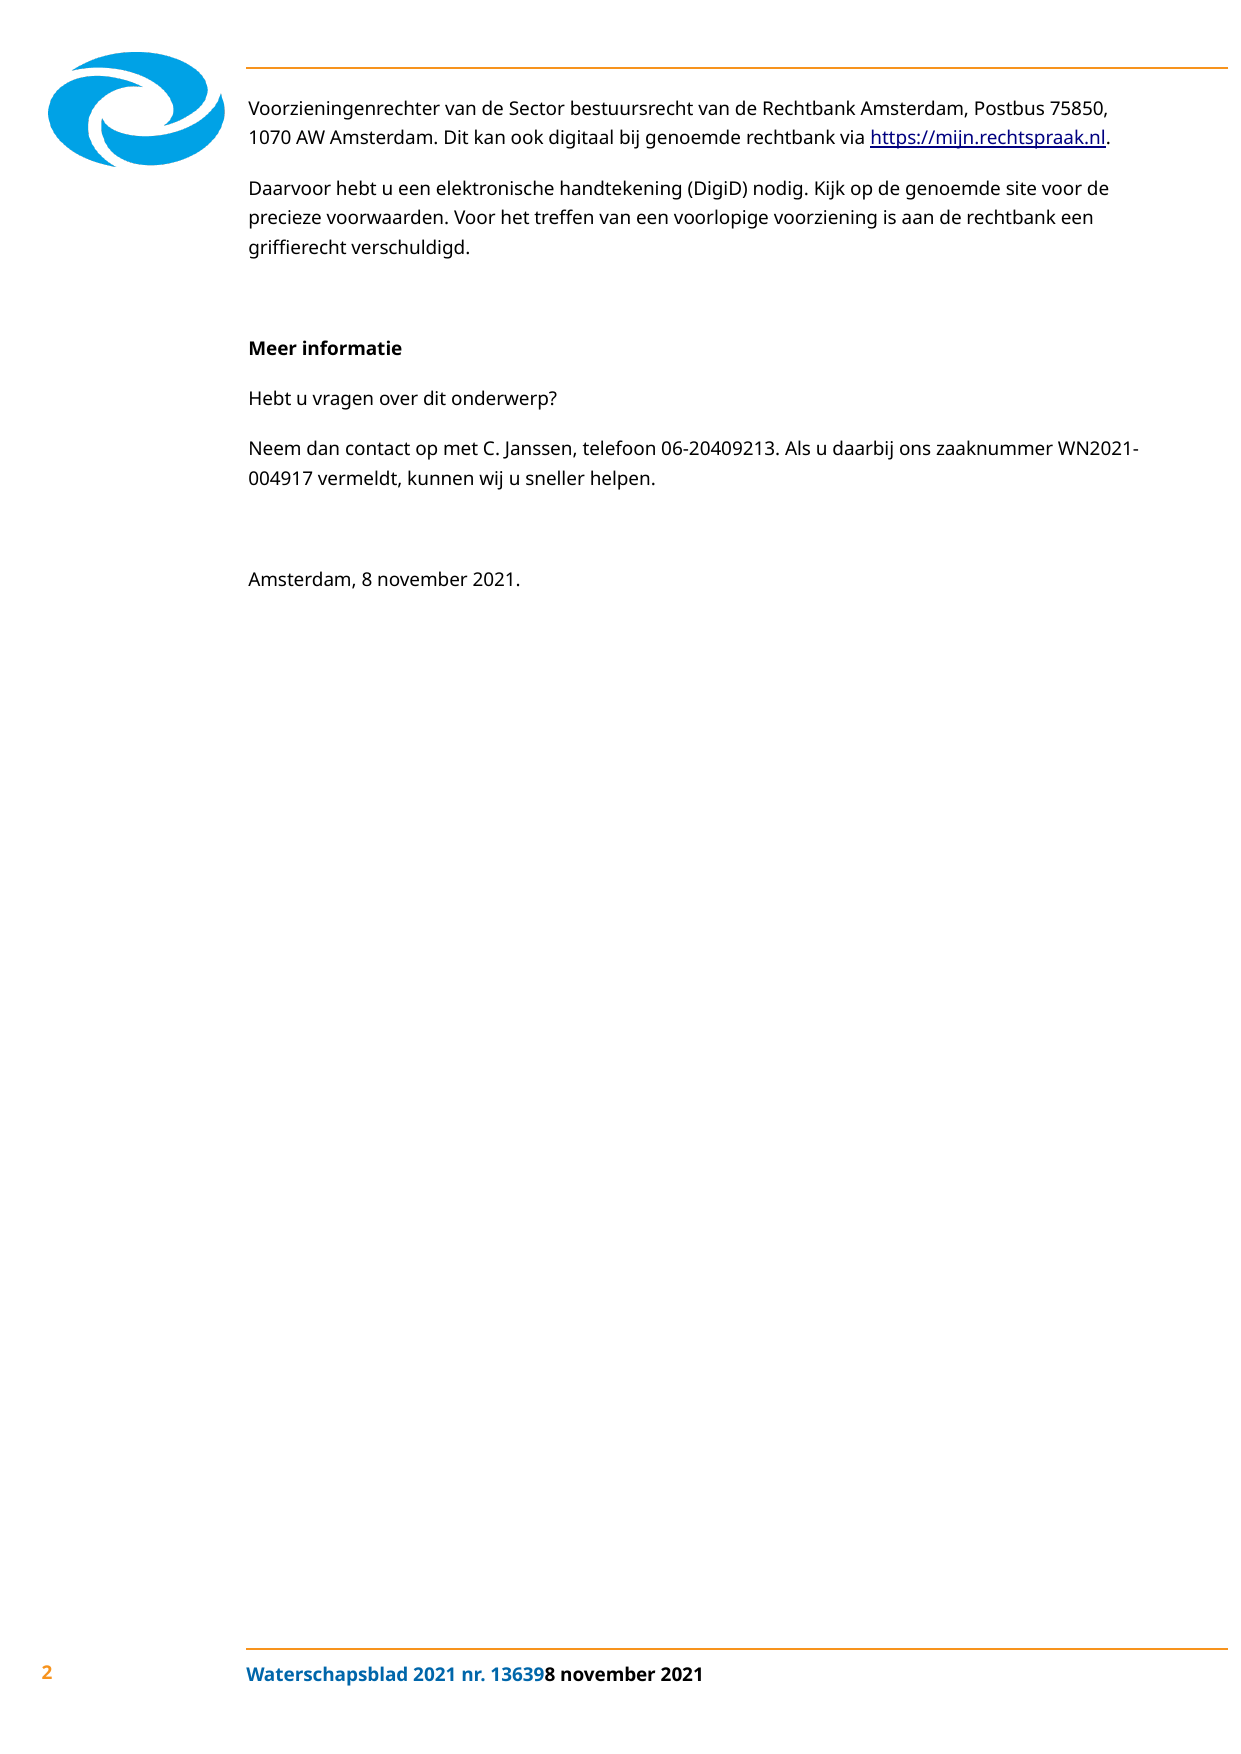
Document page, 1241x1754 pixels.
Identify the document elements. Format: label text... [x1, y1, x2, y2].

text Meer informatie [248, 335, 1152, 361]
picture [41, 47, 231, 172]
text Voorzieningenrechter van de Sector bestuursrecht van de Rechtbank Amsterdam, Postbus 75850, 1070 AW Amsterdam. Dit kan ook digitaal bij genoemde rechtbank via https://mijn.rechtspraak.nl. [248, 95, 1152, 150]
text Daarvoor hebt u een elektronische handtekening (DigiD) nodig. Kijk op de genoemde site voor de precieze voorwaarden. Voor het treffen van een voorlopige voorziening is aan de rechtbank een griffierecht verschuldigd. [248, 175, 1152, 260]
text Hebt u vragen over dit onderwerp? [248, 385, 1152, 411]
text Neem dan contact op met C. Janssen, telefoon 06-20409213. Als u daarbij ons zaaknummer WN2021-004917 vermeldt, kunnen wij u sneller helpen. [248, 436, 1152, 491]
text Amsterdam, 8 november 2021. [248, 566, 1152, 592]
